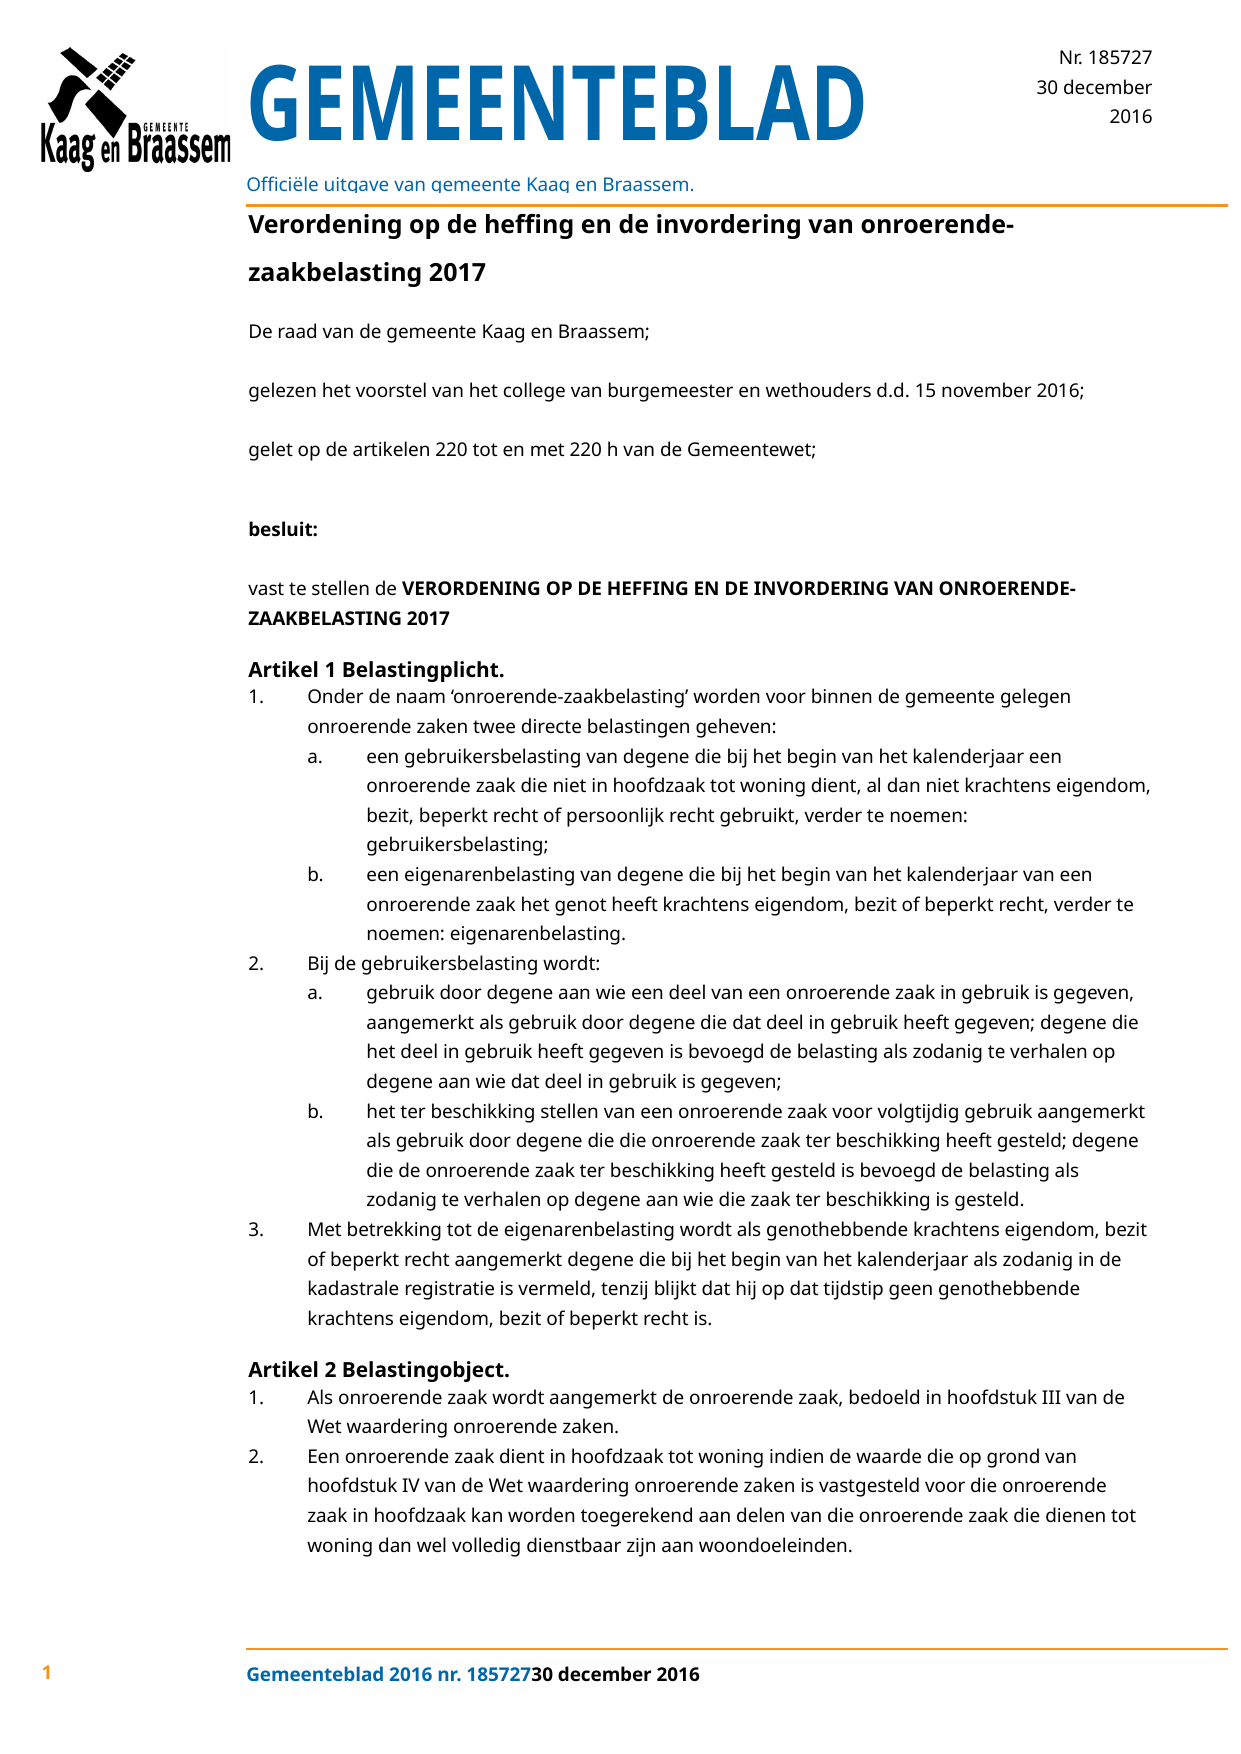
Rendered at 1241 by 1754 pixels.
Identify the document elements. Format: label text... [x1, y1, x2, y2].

text Artikel 1 Belastingplicht. [248, 655, 1152, 684]
list het ter beschikking stellen van een onroerende zaak voor volgtijdig gebruik aangemerkt als gebruik door degene die die onroerende zaak ter beschikking heeft gesteld; degene die de onroerende zaak ter beschikking heeft gesteld is bevoegd de belasting als zodanig te verhalen op degene aan wie die zaak ter beschikking is gesteld. [307, 1098, 1152, 1212]
list Met betrekking tot de eigenarenbelasting wordt als genothebbende krachtens eigendom, bezit of beperkt recht aangemerkt degene die bij het begin van het kalenderjaar als zodanig in de kadastrale registratie is vermeld, tenzij blijkt dat hij op dat tijdstip geen genothebbende krachtens eigendom, bezit of beperkt recht is. [248, 1216, 1152, 1331]
text gelezen het voorstel van het college van burgemeester en wethouders d.d. 15 november 2016; [248, 377, 1152, 403]
text gelet op de artikelen 220 tot en met 220 h van de Gemeentewet; [248, 436, 1152, 462]
list een gebruikersbelasting van degene die bij het begin van het kalenderjaar een onroerende zaak die niet in hoofdzaak tot woning dient, al dan niet krachtens eigendom, bezit, beperkt recht of persoonlijk recht gebruikt, verder te noemen: gebruikersbelasting; [307, 743, 1152, 857]
picture [41, 47, 231, 172]
text Verordening op de heffing en de invordering van onroerende-zaakbelasting 2017 [248, 207, 1152, 288]
text Artikel 2 Belastingobject. [248, 1355, 1152, 1384]
text besluit: [248, 516, 1152, 542]
list Een onroerende zaak dient in hoofdzaak tot woning indien de waarde die op grond van hoofdstuk IV van de Wet waardering onroerende zaken is vastgesteld voor die onroerende zaak in hoofdzaak kan worden toegerekend aan delen van die onroerende zaak die dienen tot woning dan wel volledig dienstbaar zijn aan woondoeleinden. [248, 1443, 1152, 1557]
text De raad van de gemeente Kaag en Braassem; [248, 318, 1152, 344]
list Onder de naam ‘onroerende-zaakbelasting’ worden voor binnen de gemeente gelegen onroerende zaken twee directe belastingen geheven: [248, 684, 1152, 739]
list Als onroerende zaak wordt aangemerkt de onroerende zaak, bedoeld in hoofdstuk III van de Wet waardering onroerende zaken. [248, 1384, 1152, 1439]
list Bij de gebruikersbelasting wordt: [248, 950, 1152, 976]
text vast te stellen de VERORDENING OP DE HEFFING EN DE INVORDERING VAN ONROERENDE-ZAAKBELASTING 2017 [248, 575, 1152, 631]
list een eigenarenbelasting van degene die bij het begin van het kalenderjaar van een onroerende zaak het genot heeft krachtens eigendom, bezit of beperkt recht, verder te noemen: eigenarenbelasting. [307, 861, 1152, 946]
list gebruik door degene aan wie een deel van een onroerende zaak in gebruik is gegeven, aangemerkt als gebruik door degene die dat deel in gebruik heeft gegeven; degene die het deel in gebruik heeft gegeven is bevoegd de belasting als zodanig te verhalen op degene aan wie dat deel in gebruik is gegeven; [307, 979, 1152, 1094]
